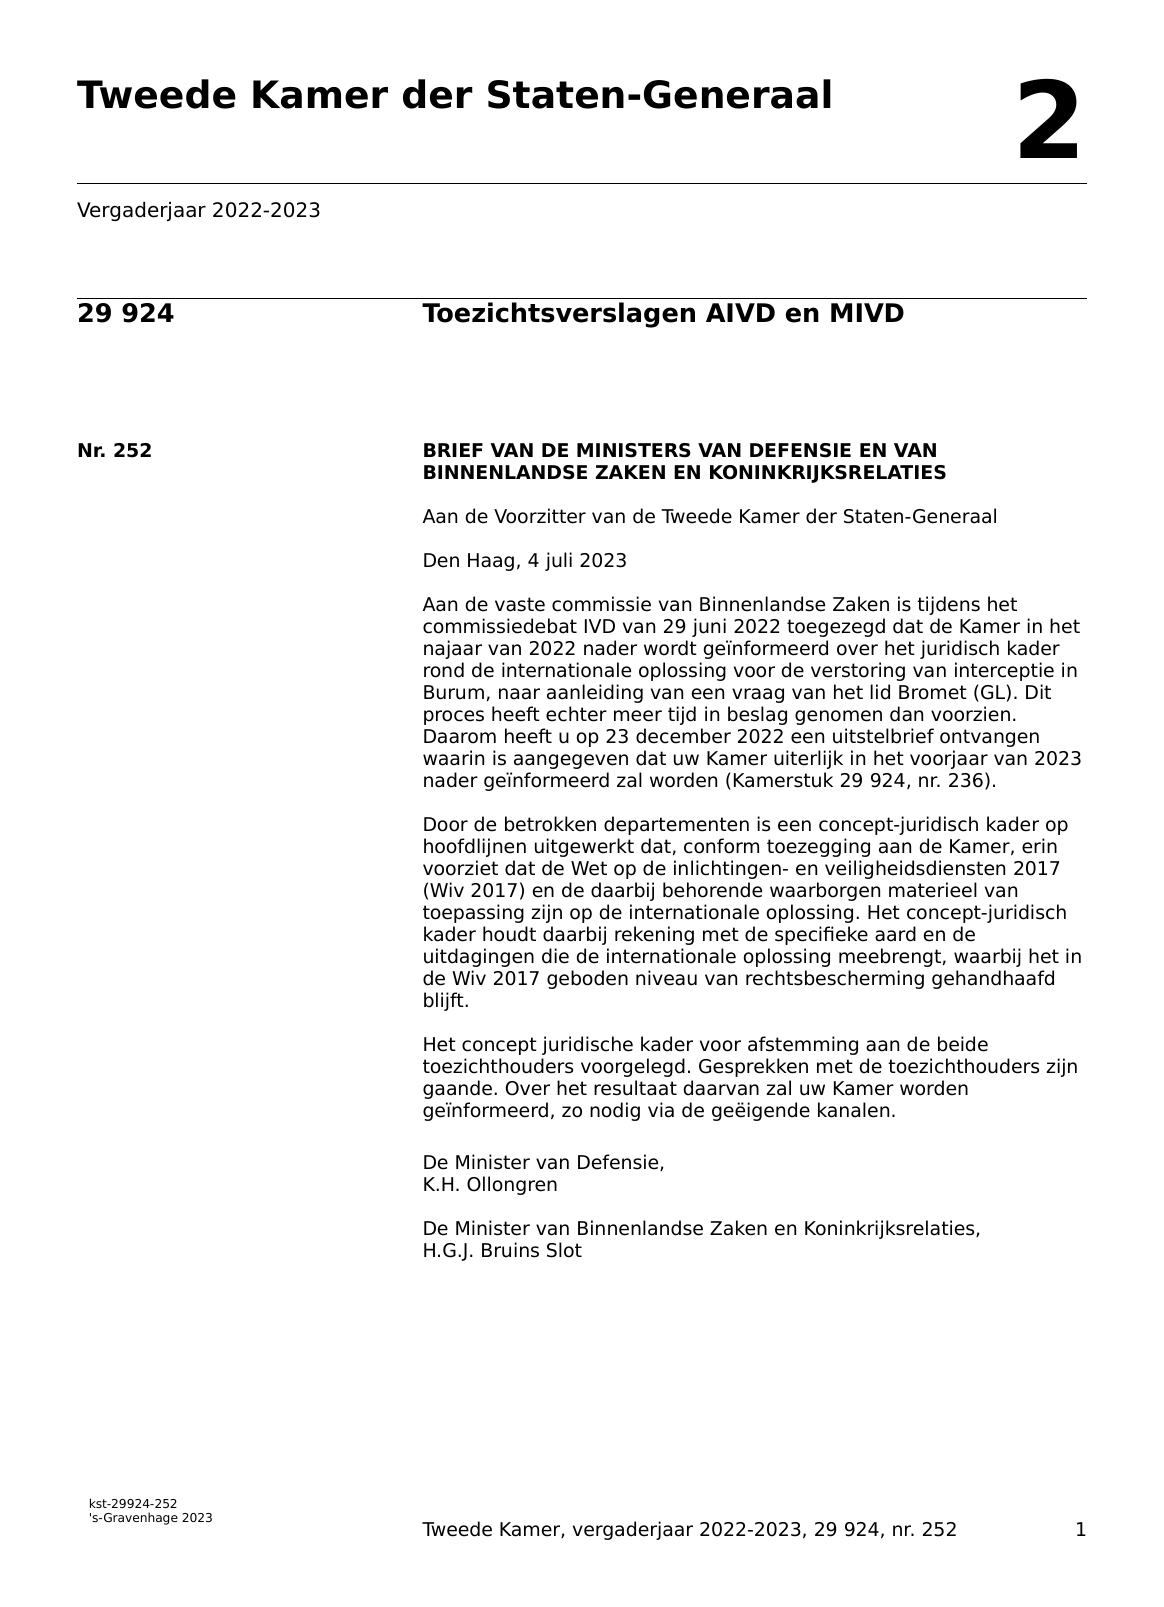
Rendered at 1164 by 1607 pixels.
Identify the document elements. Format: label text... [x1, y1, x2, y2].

text Het concept juridische kader voor afstemming aan de beide toezichthouders voorgelegd. Gesprekken met de toezichthouders zijn gaande. Over het resultaat daarvan zal uw Kamer worden geïnformeerd, zo nodig via de geëigende kanalen. [422, 1034, 1087, 1122]
table_cell Vergaderjaar 2022-2023 [77, 184, 1087, 298]
text Aan de Voorzitter van de Tweede Kamer der Staten-Generaal [422, 506, 1087, 528]
text Door de betrokken departementen is een concept-juridisch kader op hoofdlijnen uitgewerkt dat, conform toezegging aan de Kamer, erin voorziet dat de Wet op de inlichtingen- en veiligheidsdiensten 2017 (Wiv 2017) en de daarbij behorende waarborgen materieel van toepassing zijn op de internationale oplossing. Het concept-juridisch kader houdt daarbij rekening met de specifieke aard en de uitdagingen die de internationale oplossing meebrengt, waarbij het in de Wiv 2017 geboden niveau van rechtsbescherming gehandhaafd blijft. [422, 814, 1087, 1012]
subtitle Nr. 252 BRIEF VAN DE MINISTERS VAN DEFENSIE EN VAN BINNENLANDSE ZAKEN EN KONINKRIJKSRELATIES [77, 440, 1087, 484]
table_header Tweede Kamer der Staten-Generaal [77, 59, 886, 183]
text Den Haag, 4 juli 2023 [422, 550, 1087, 572]
text 's-Gravenhage 2023 [88, 1511, 323, 1525]
text Aan de vaste commissie van Binnenlandse Zaken is tijdens het commissiedebat IVD van 29 juni 2022 toegezegd dat de Kamer in het najaar van 2022 nader wordt geïnformeerd over het juridisch kader rond de internationale oplossing voor de verstoring van interceptie in Burum, naar aanleiding van een vraag van het lid Bromet (GL). Dit proces heeft echter meer tijd in beslag genomen dan voorzien. Daarom heeft u op 23 december 2022 een uitstelbrief ontvangen waarin is aangegeven dat uw Kamer uiterlijk in het voorjaar van 2023 nader geïnformeerd zal worden (Kamerstuk 29 924, nr. 236). [422, 594, 1087, 792]
text De Minister van Defensie, K.H. Ollongren [422, 1152, 1087, 1196]
subtitle 29 924 Toezichtsverslagen AIVD en MIVD [77, 299, 1087, 329]
text kst-29924-252 [88, 1497, 323, 1511]
table_header 2 [886, 59, 1087, 183]
text De Minister van Binnenlandse Zaken en Koninkrijksrelaties, H.G.J. Bruins Slot [422, 1218, 1087, 1262]
